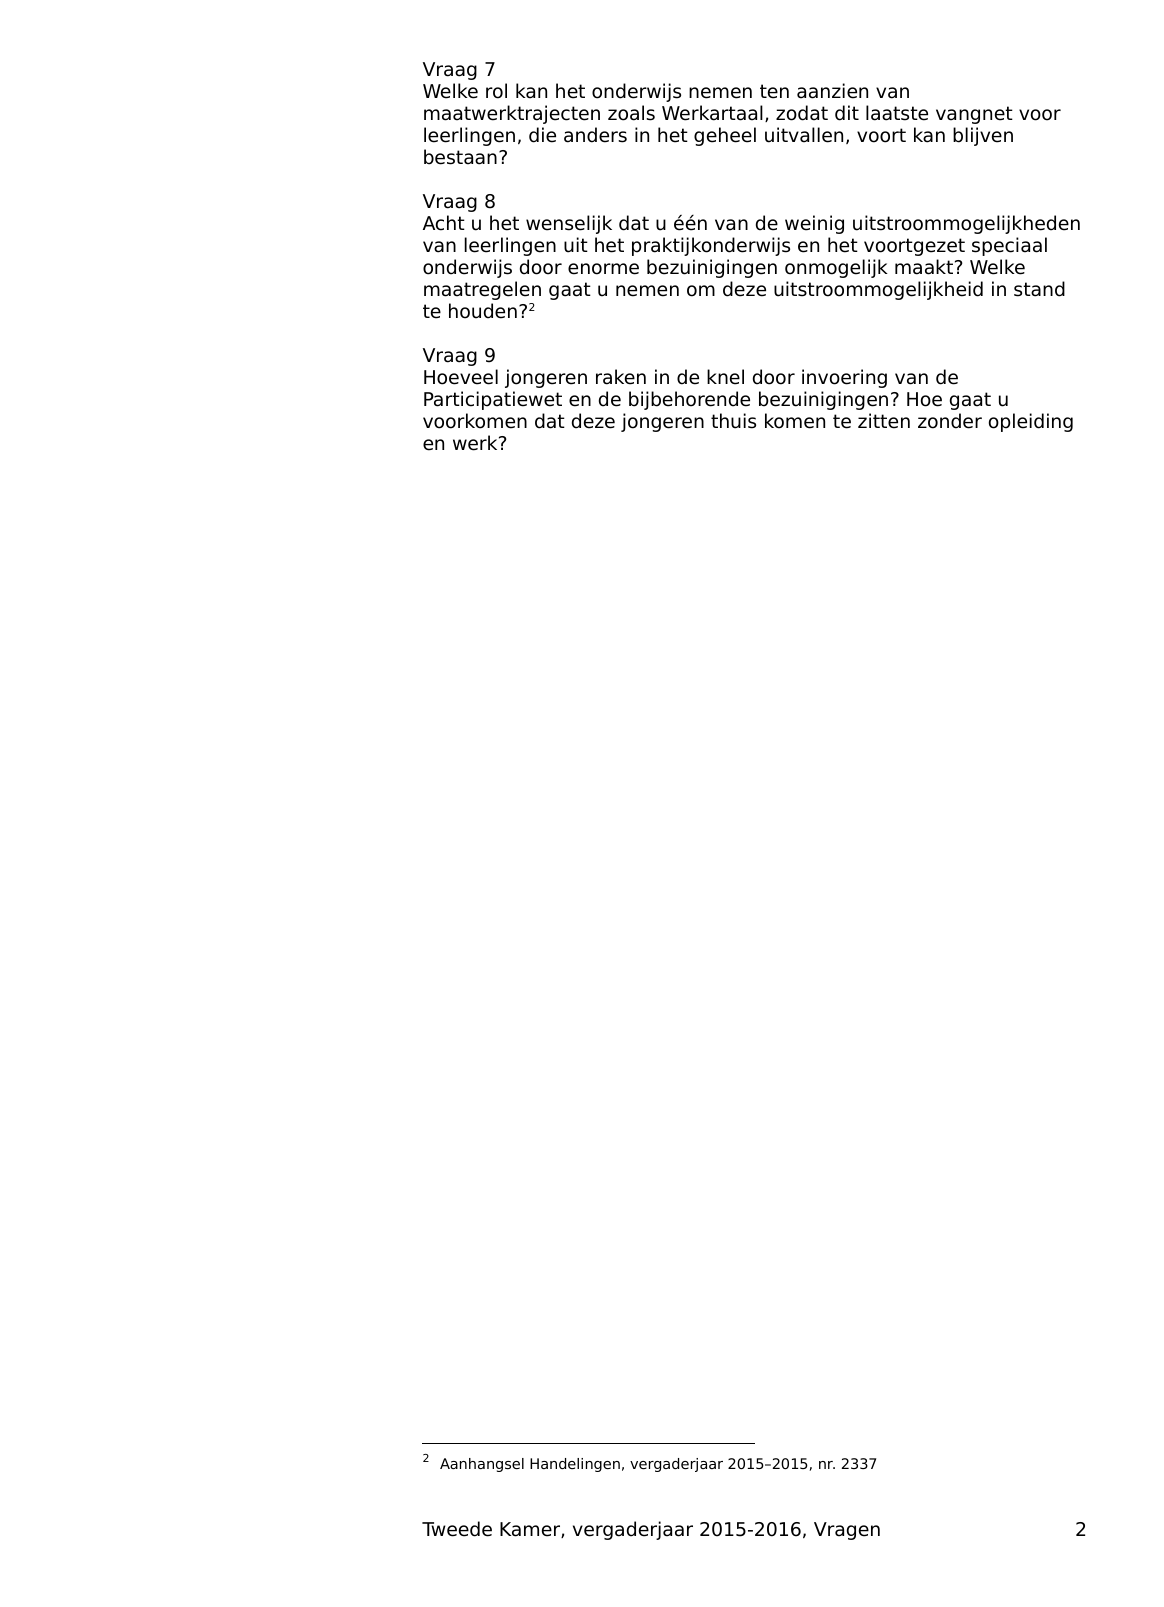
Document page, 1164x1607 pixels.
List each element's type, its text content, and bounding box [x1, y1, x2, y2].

text Vraag 7 [422, 59, 1087, 81]
text Acht u het wenselijk dat u één van de weinig uitstroommogelijkheden van leerlingen uit het praktijkonderwijs en het voortgezet speciaal onderwijs door enorme bezuinigingen onmogelijk maakt? Welke maatregelen gaat u nemen om deze uitstroommogelijkheid in stand te houden? [422, 213, 1087, 323]
text Aanhangsel Handelingen, vergaderjaar 2015–2015, nr. 2337 [422, 1452, 1087, 1474]
text Vraag 8 [422, 191, 1087, 213]
text Vraag 9 [422, 345, 1087, 367]
text Welke rol kan het onderwijs nemen ten aanzien van maatwerktrajecten zoals Werkartaal, zodat dit laatste vangnet voor leerlingen, die anders in het geheel uitvallen, voort kan blijven bestaan? [422, 81, 1087, 169]
text Hoeveel jongeren raken in de knel door invoering van de Participatiewet en de bijbehorende bezuinigingen? Hoe gaat u voorkomen dat deze jongeren thuis komen te zitten zonder opleiding en werk? [422, 367, 1087, 455]
